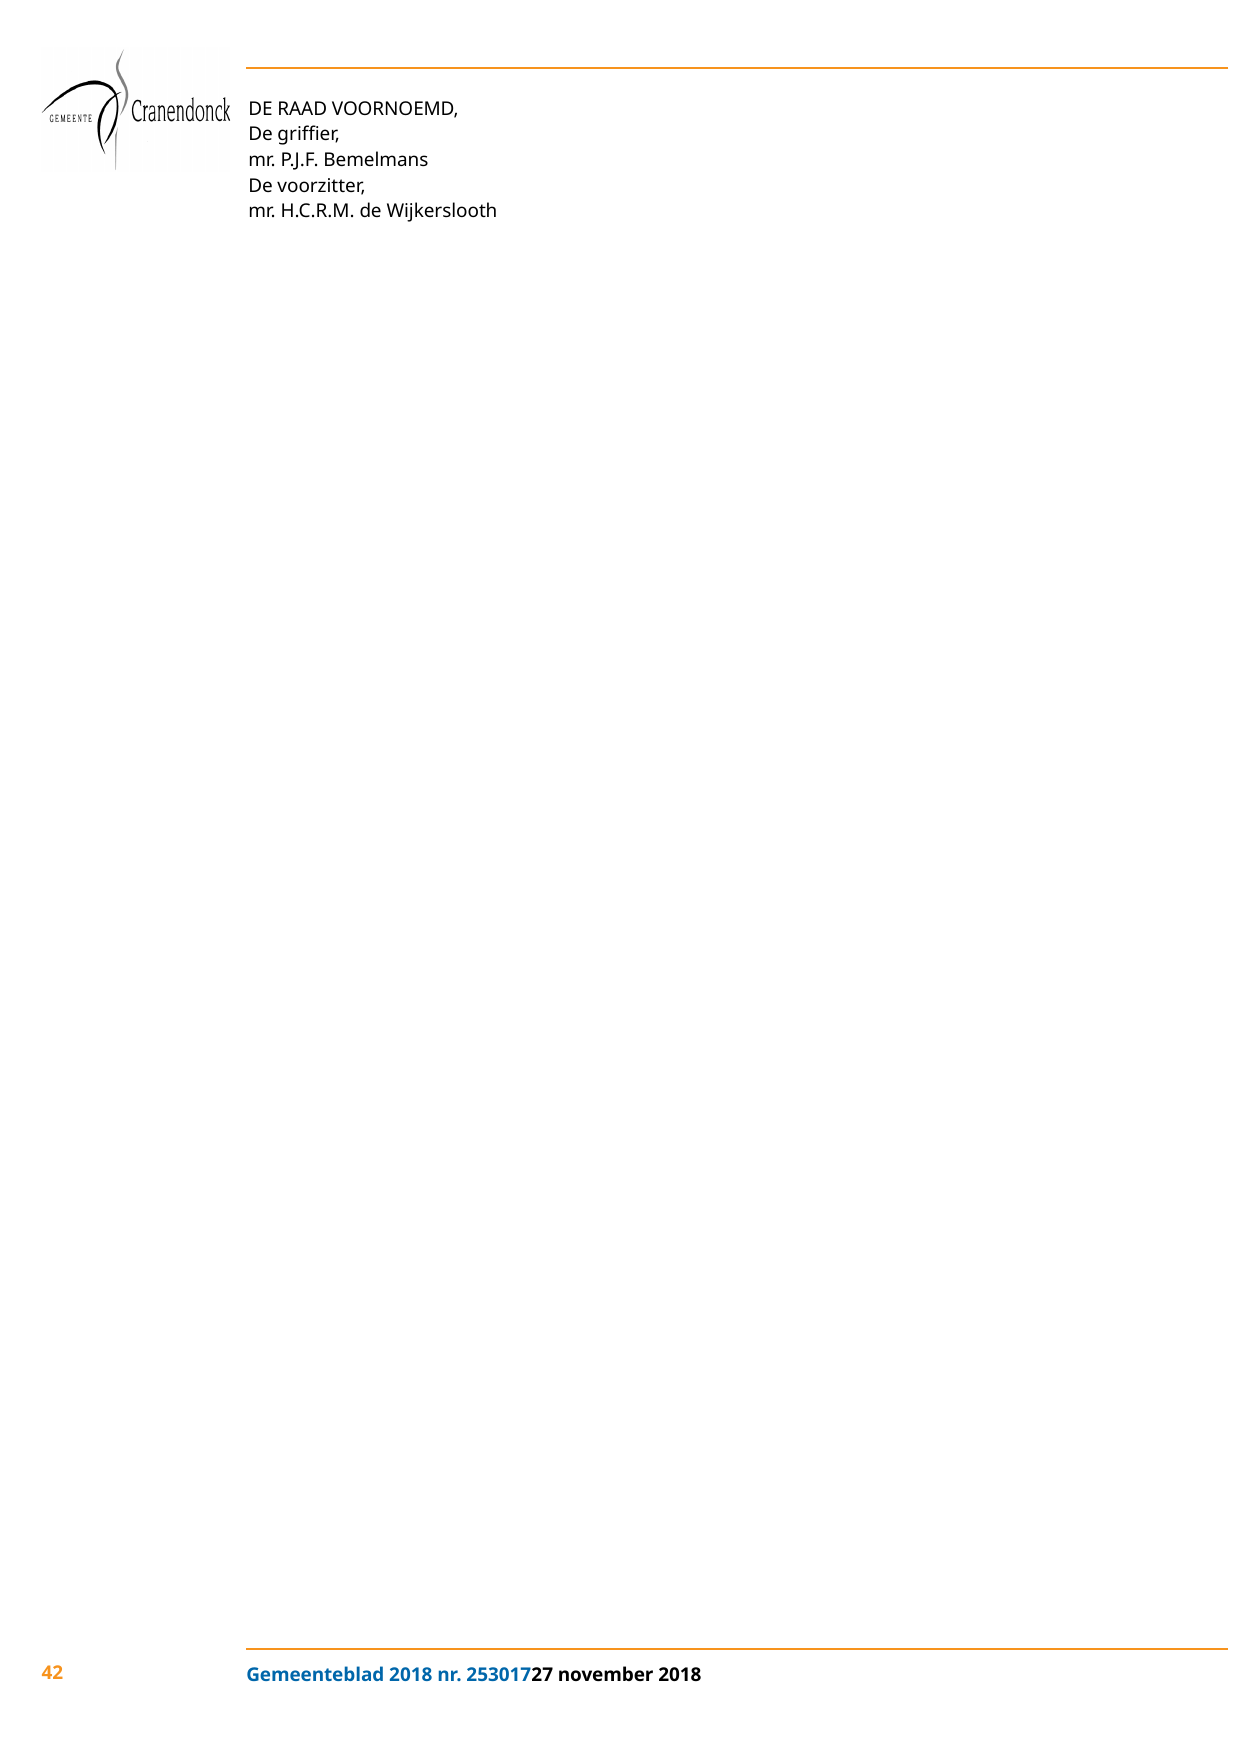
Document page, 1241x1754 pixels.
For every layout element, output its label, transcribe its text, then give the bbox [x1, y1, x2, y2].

picture [41, 47, 231, 172]
text mr. H.C.R.M. de Wijkerslooth [248, 198, 1152, 223]
text De voorzitter, [248, 172, 1152, 198]
text De griffier, [248, 121, 1152, 146]
text DE RAAD VOORNOEMD, [248, 95, 1152, 121]
text mr. P.J.F. Bemelmans [248, 146, 1152, 172]
